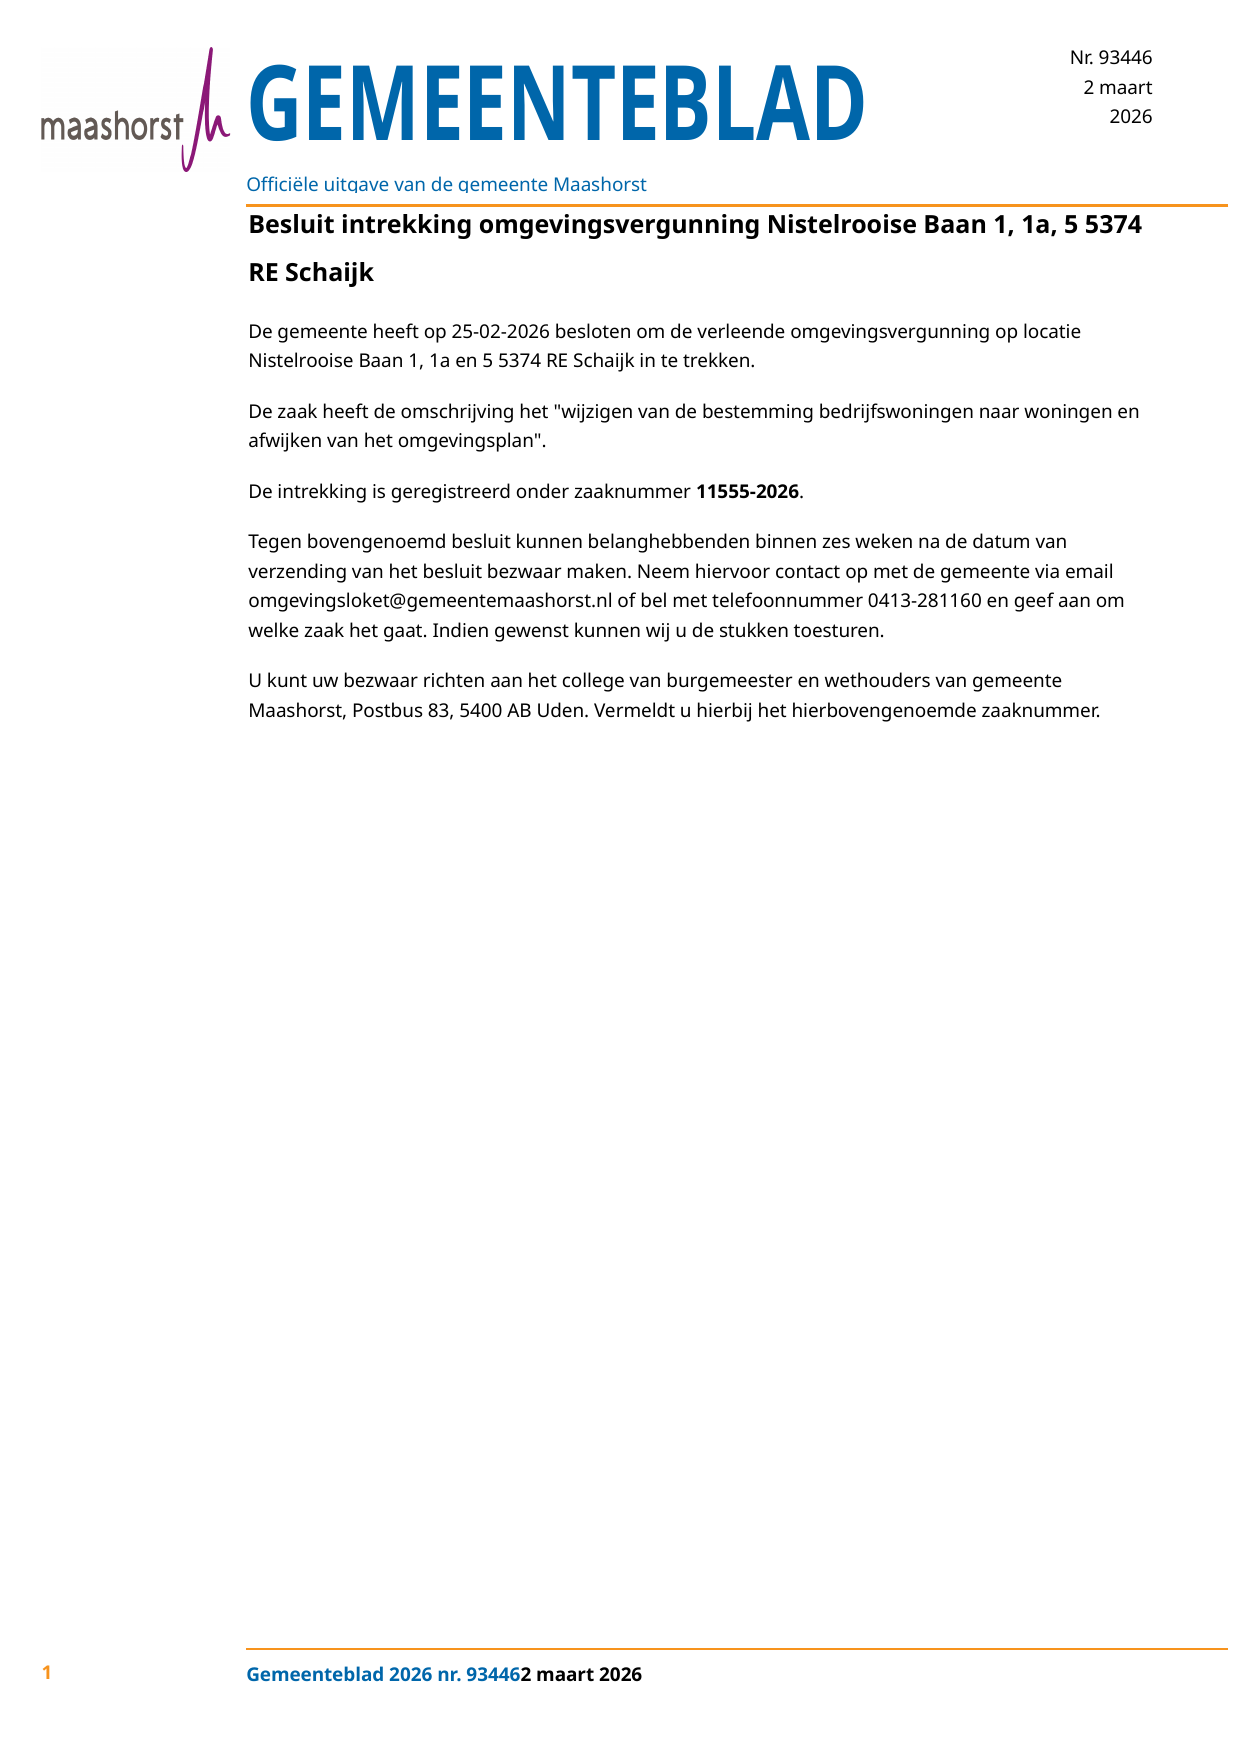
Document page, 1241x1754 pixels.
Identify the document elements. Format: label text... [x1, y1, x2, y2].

text De zaak heeft de omschrijving het "wijzigen van de bestemming bedrijfswoningen naar woningen en afwijken van het omgevingsplan". [248, 398, 1152, 453]
picture [41, 47, 231, 172]
text De gemeente heeft op 25-02-2026 besloten om de verleende omgevingsvergunning op locatie Nistelrooise Baan 1, 1a en 5 5374 RE Schaijk in te trekken. [248, 318, 1152, 373]
text U kunt uw bezwaar richten aan het college van burgemeester en wethouders van gemeente Maashorst, Postbus 83, 5400 AB Uden. Vermeldt u hierbij het hierbovengenoemde zaaknummer. [248, 667, 1152, 723]
text De intrekking is geregistreerd onder zaaknummer 11555-2026. [248, 478, 1152, 504]
text Tegen bovengenoemd besluit kunnen belanghebbenden binnen zes weken na de datum van verzending van het besluit bezwaar maken. Neem hiervoor contact op met de gemeente via email omgevingsloket@gemeentemaashorst.nl of bel met telefoonnummer 0413-281160 en geef aan om welke zaak het gaat. Indien gewenst kunnen wij u de stukken toesturen. [248, 528, 1152, 643]
text Besluit intrekking omgevingsvergunning Nistelrooise Baan 1, 1a, 5 5374 RE Schaijk [248, 207, 1152, 288]
